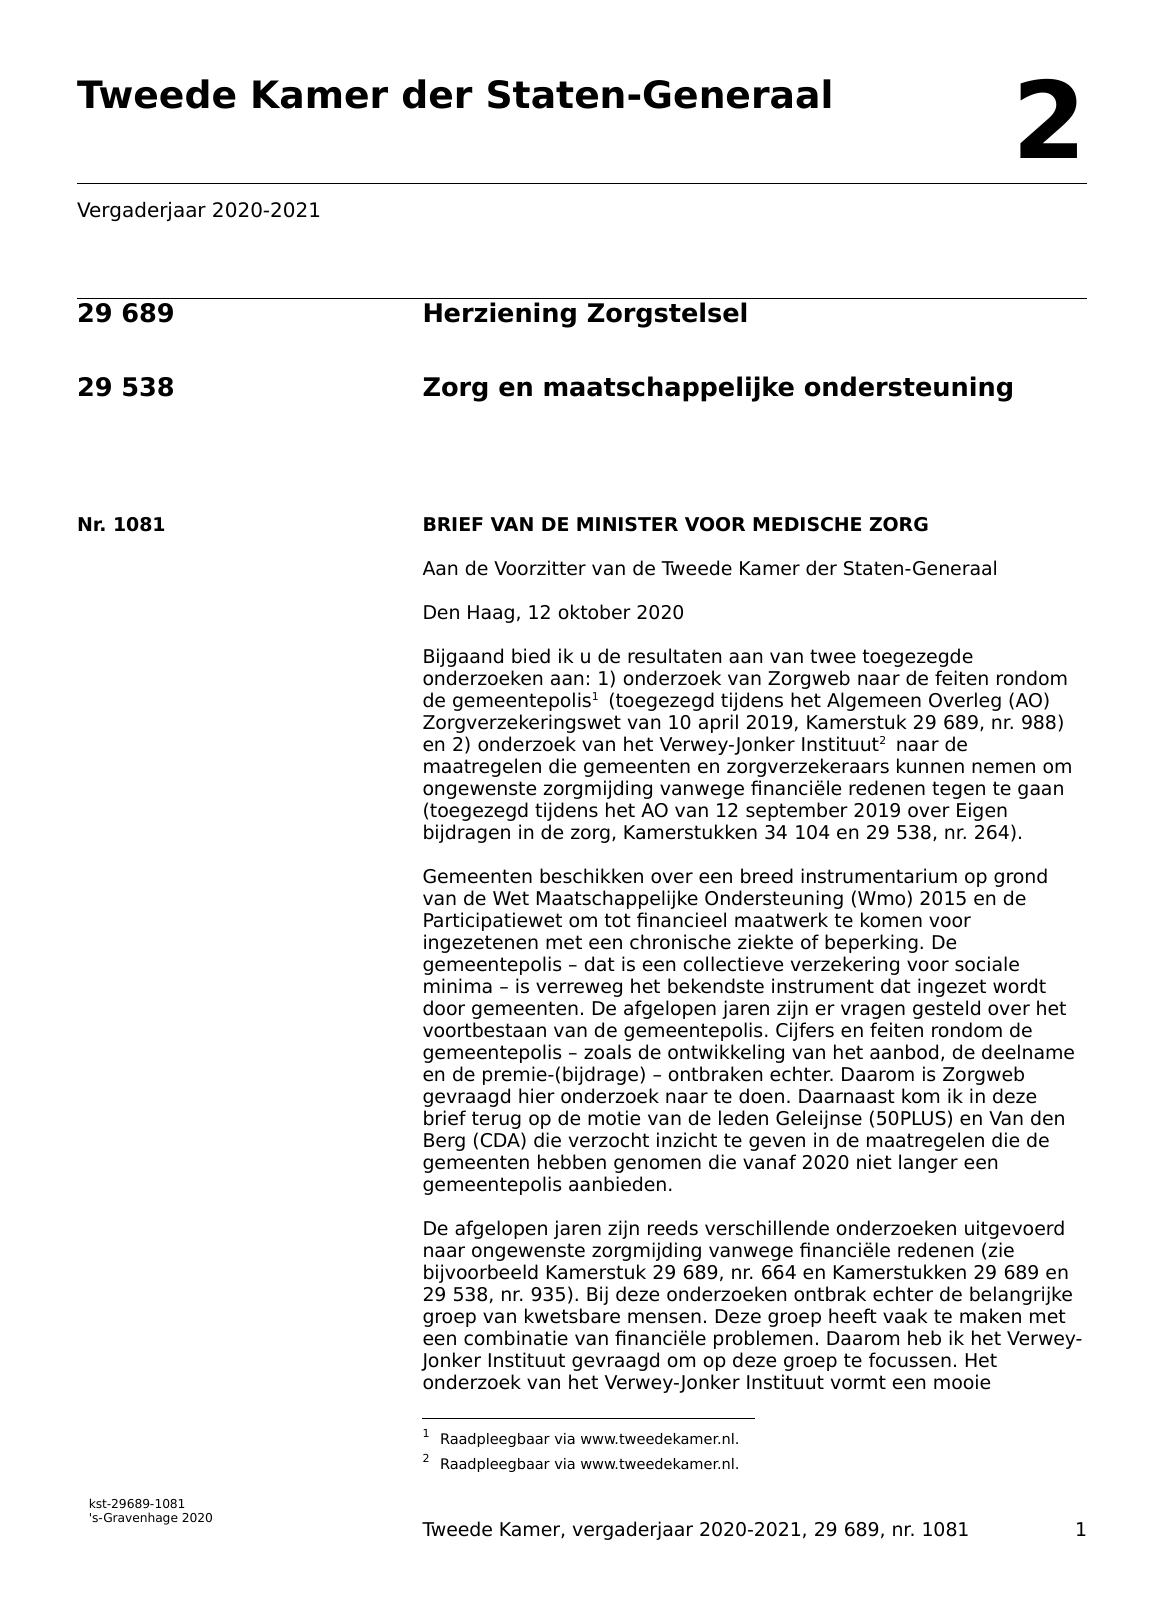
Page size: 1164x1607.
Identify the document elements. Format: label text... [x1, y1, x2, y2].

subtitle 29 689 Herziening Zorgstelsel [77, 299, 1087, 329]
subtitle 29 538 Zorg en maatschappelijke ondersteuning [77, 373, 1087, 403]
text 's-Gravenhage 2020 [88, 1511, 323, 1525]
text Bijgaand bied ik u de resultaten aan van twee toegezegde onderzoeken aan: 1) onderzoek van Zorgweb naar de feiten rondom de gemeentepolis (toegezegd tijdens het Algemeen Overleg (AO) Zorgverzekeringswet van 10 april 2019, Kamerstuk 29 689, nr. 988) en 2) onderzoek van het Verwey-Jonker Instituut naar de maatregelen die gemeenten en zorgverzekeraars kunnen nemen om ongewenste zorgmijding vanwege financiële redenen tegen te gaan (toegezegd tijdens het AO van 12 september 2019 over Eigen bijdragen in de zorg, Kamerstukken 34 104 en 29 538, nr. 264). [422, 646, 1087, 844]
table_header 2 [886, 59, 1087, 183]
text Aan de Voorzitter van de Tweede Kamer der Staten-Generaal [422, 558, 1087, 580]
text De afgelopen jaren zijn reeds verschillende onderzoeken uitgevoerd naar ongewenste zorgmijding vanwege financiële redenen (zie bijvoorbeeld Kamerstuk 29 689, nr. 664 en Kamerstukken 29 689 en 29 538, nr. 935). Bij deze onderzoeken ontbrak echter de belangrijke groep van kwetsbare mensen. Deze groep heeft vaak te maken met een combinatie van financiële problemen. Daarom heb ik het Verwey-Jonker Instituut gevraagd om op deze groep te focussen. Het onderzoek van het Verwey-Jonker Instituut vormt een mooie [422, 1218, 1087, 1394]
text Gemeenten beschikken over een breed instrumentarium op grond van de Wet Maatschappelijke Ondersteuning (Wmo) 2015 en de Participatiewet om tot financieel maatwerk te komen voor ingezetenen met een chronische ziekte of beperking. De gemeentepolis – dat is een collectieve verzekering voor sociale minima – is verreweg het bekendste instrument dat ingezet wordt door gemeenten. De afgelopen jaren zijn er vragen gesteld over het voortbestaan van de gemeentepolis. Cijfers en feiten rondom de gemeentepolis – zoals de ontwikkeling van het aanbod, de deelname en de premie-(bijdrage) – ontbraken echter. Daarom is Zorgweb gevraagd hier onderzoek naar te doen. Daarnaast kom ik in deze brief terug op de motie van de leden Geleijnse (50PLUS) en Van den Berg (CDA) die verzocht inzicht te geven in de maatregelen die de gemeenten hebben genomen die vanaf 2020 niet langer een gemeentepolis aanbieden. [422, 866, 1087, 1196]
text Raadpleegbaar via www.tweedekamer.nl. [422, 1452, 1087, 1474]
subtitle Nr. 1081 BRIEF VAN DE MINISTER VOOR MEDISCHE ZORG [77, 514, 1087, 536]
text Den Haag, 12 oktober 2020 [422, 602, 1087, 624]
table_header Tweede Kamer der Staten-Generaal [77, 59, 886, 183]
table_cell Vergaderjaar 2020-2021 [77, 184, 1087, 298]
text Raadpleegbaar via www.tweedekamer.nl. [422, 1427, 1087, 1449]
text kst-29689-1081 [88, 1497, 323, 1511]
